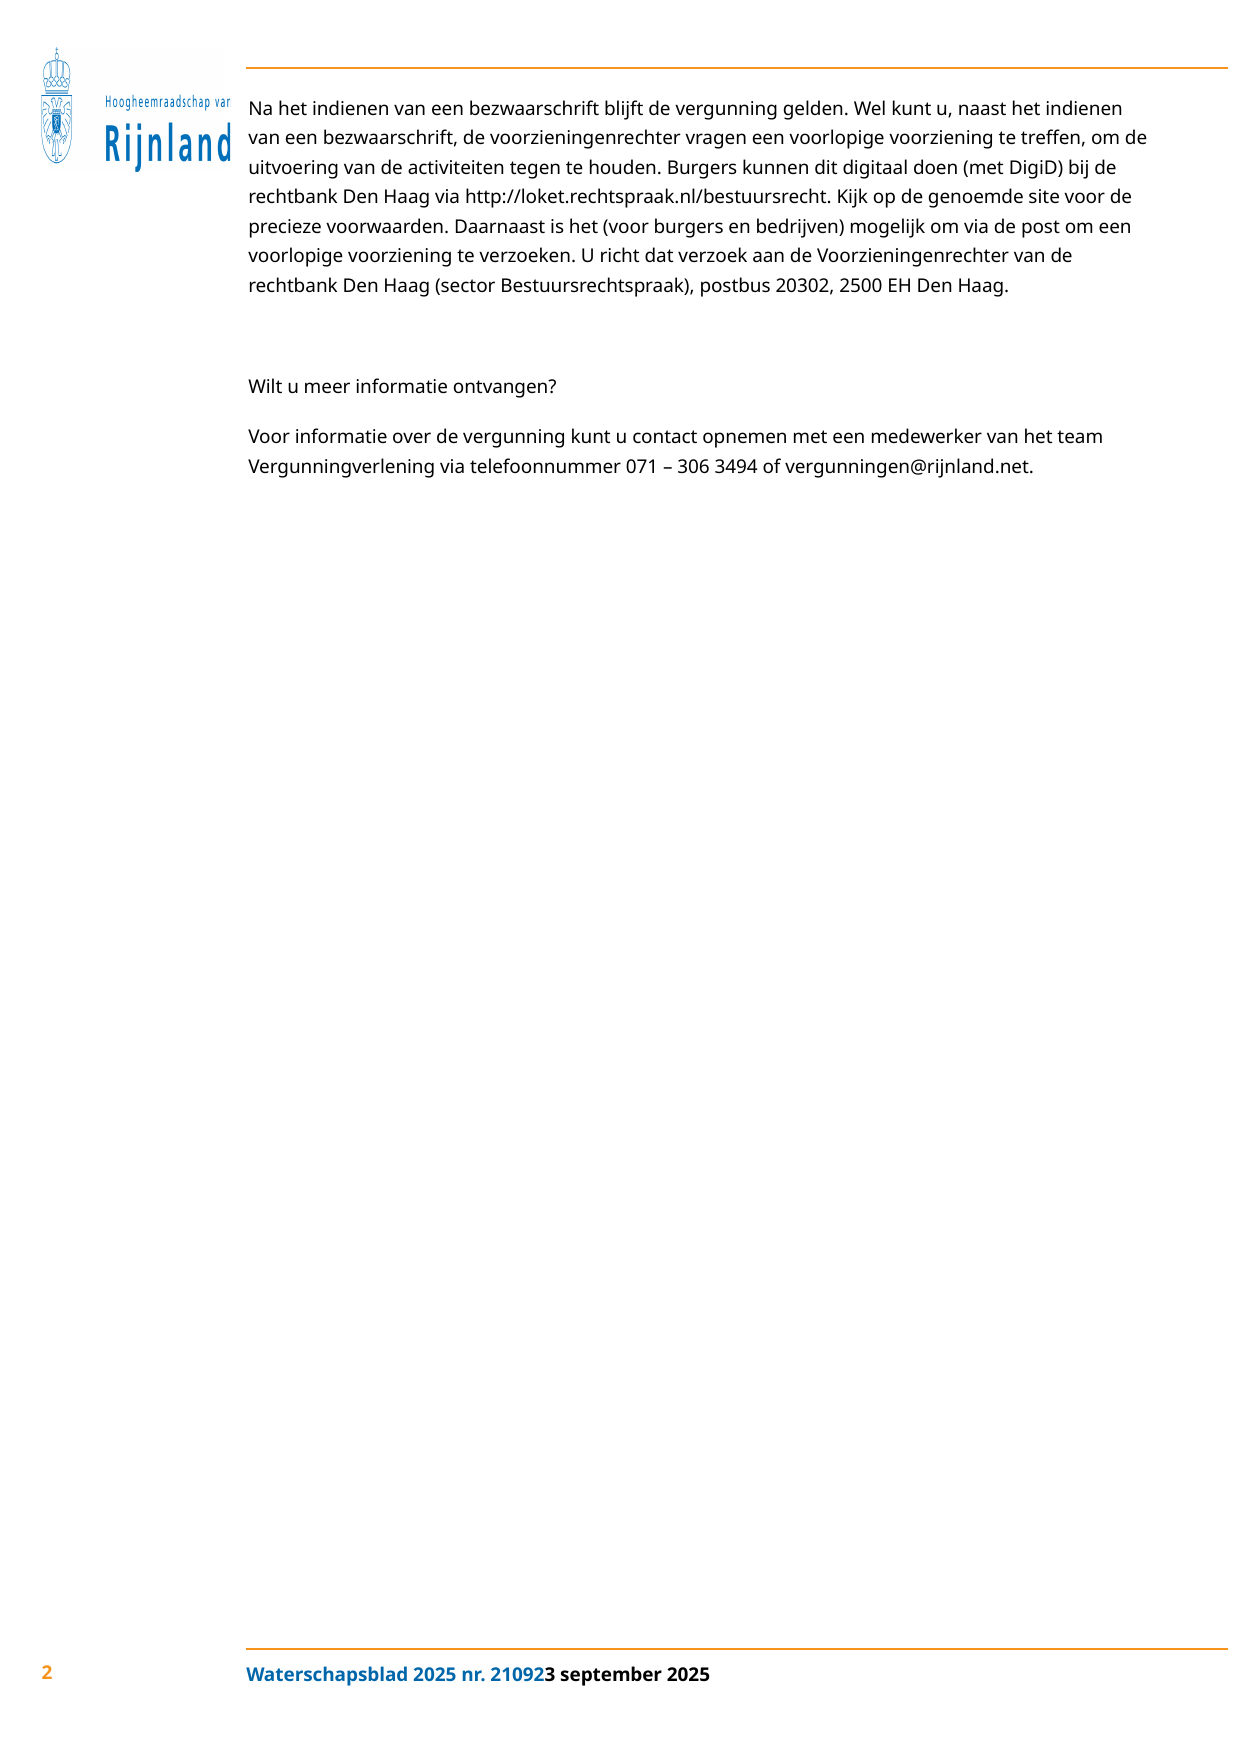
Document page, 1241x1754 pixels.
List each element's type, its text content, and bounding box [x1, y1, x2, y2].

text Na het indienen van een bezwaarschrift blijft de vergunning gelden. Wel kunt u, naast het indienen van een bezwaarschrift, de voorzieningenrechter vragen een voorlopige voorziening te treffen, om de uitvoering van de activiteiten tegen te houden. Burgers kunnen dit digitaal doen (met DigiD) bij de rechtbank Den Haag via http://loket.rechtspraak.nl/bestuursrecht. Kijk op de genoemde site voor de precieze voorwaarden. Daarnaast is het (voor burgers en bedrijven) mogelijk om via de post om een voorlopige voorziening te verzoeken. U richt dat verzoek aan de Voorzieningenrechter van de rechtbank Den Haag (sector Bestuursrechtspraak), postbus 20302, 2500 EH Den Haag. [248, 95, 1152, 298]
picture [41, 47, 231, 172]
text Wilt u meer informatie ontvangen? [248, 373, 1152, 399]
text Voor informatie over de vergunning kunt u contact opnemen met een medewerker van het team Vergunningverlening via telefoonnummer 071 – 306 3494 of vergunningen@rijnland.net. [248, 423, 1152, 479]
